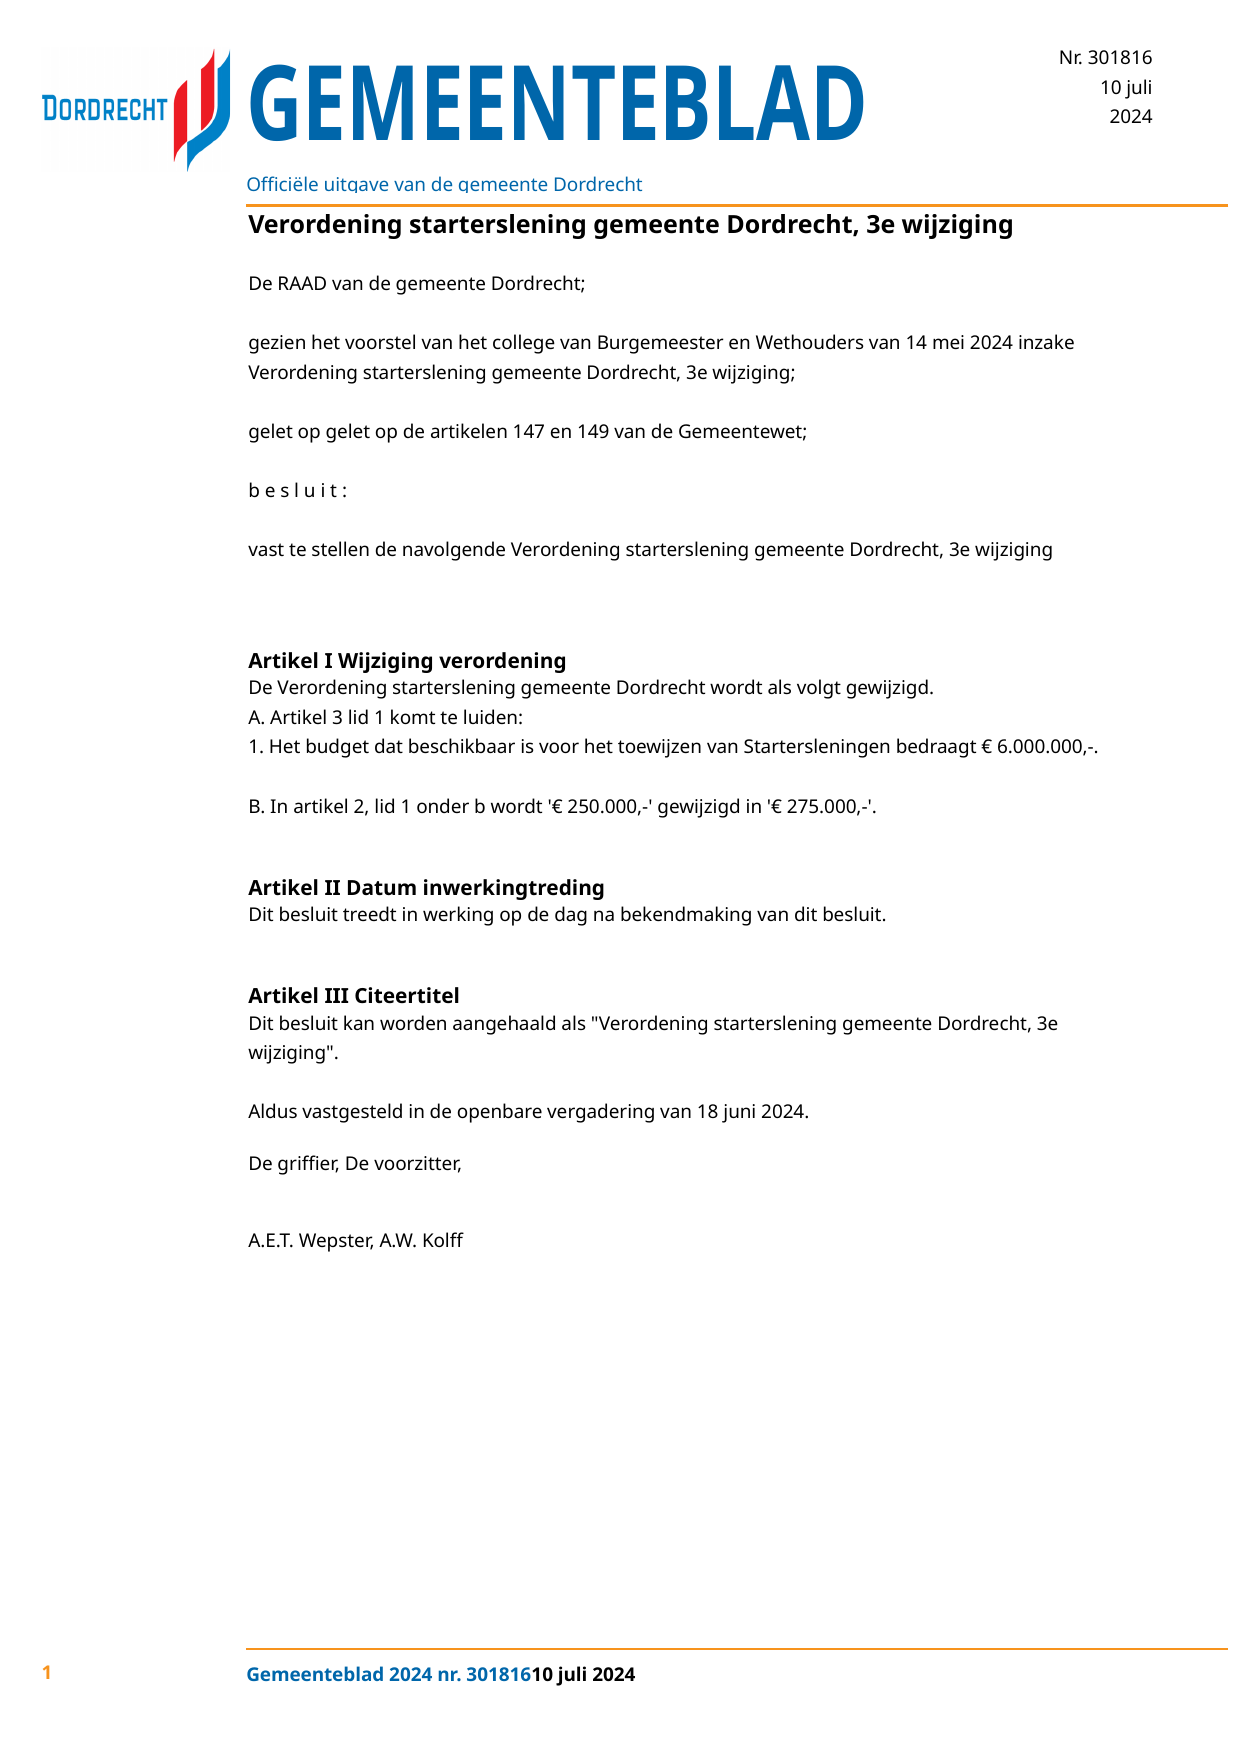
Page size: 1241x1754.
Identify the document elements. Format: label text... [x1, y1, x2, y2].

text Aldus vastgesteld in de openbare vergadering van 18 juni 2024. [248, 1098, 1152, 1124]
text Verordening starterslening gemeente Dordrecht, 3e wijziging [248, 207, 1152, 241]
text A.E.T. Wepster, A.W. Kolff [248, 1227, 1152, 1253]
text De griffier, De voorzitter, [248, 1150, 1152, 1176]
text A. Artikel 3 lid 1 komt te luiden: [248, 704, 1152, 730]
text 1. Het budget dat beschikbaar is voor het toewijzen van Startersleningen bedraagt € 6.000.000,-. [248, 734, 1152, 759]
text gezien het voorstel van het college van Burgemeester en Wethouders van 14 mei 2024 inzake Verordening starterslening gemeente Dordrecht, 3e wijziging; [248, 329, 1152, 385]
text De Verordening starterslening gemeente Dordrecht wordt als volgt gewijzigd. [248, 674, 1152, 700]
text De RAAD van de gemeente Dordrecht; [248, 270, 1152, 296]
text vast te stellen de navolgende Verordening starterslening gemeente Dordrecht, 3e wijziging [248, 537, 1152, 562]
text Dit besluit treedt in werking op de dag na bekendmaking van dit besluit. [248, 901, 1152, 927]
picture [41, 47, 231, 172]
text B. In artikel 2, lid 1 onder b wordt '€ 250.000,-' gewijzigd in '€ 275.000,-'. [248, 793, 1152, 819]
text b e s l u i t : [248, 477, 1152, 503]
text Artikel I Wijziging verordening [248, 646, 1152, 674]
text Artikel II Datum inwerkingtreding [248, 873, 1152, 901]
text Artikel III Citeertitel [248, 981, 1152, 1010]
text gelet op gelet op de artikelen 147 en 149 van de Gemeentewet; [248, 418, 1152, 444]
text Dit besluit kan worden aangehaald als "Verordening starterslening gemeente Dordrecht, 3e wijziging". [248, 1010, 1152, 1065]
